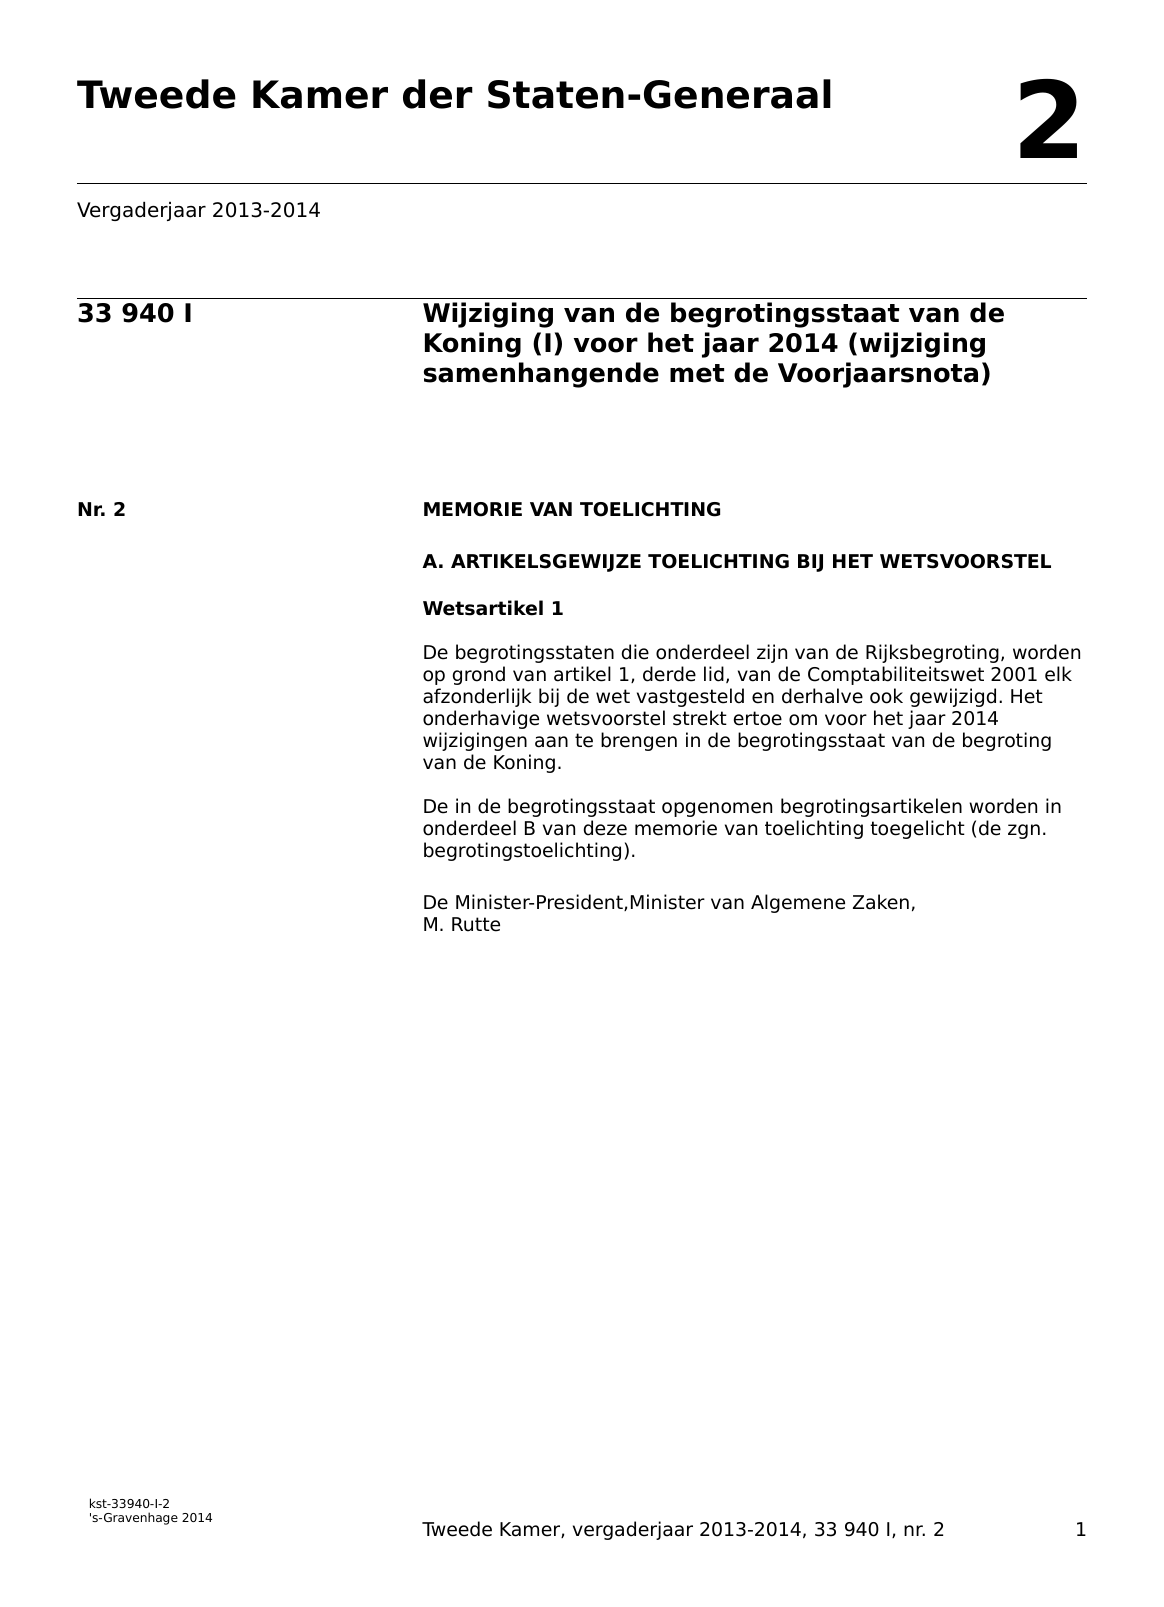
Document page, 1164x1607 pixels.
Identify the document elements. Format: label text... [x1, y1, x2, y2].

table_header 2 [886, 59, 1087, 183]
text De in de begrotingsstaat opgenomen begrotingsartikelen worden in onderdeel B van deze memorie van toelichting toegelicht (de zgn. begrotingstoelichting). [422, 796, 1087, 862]
text 's-Gravenhage 2014 [88, 1511, 323, 1525]
table_cell Vergaderjaar 2013-2014 [77, 184, 1087, 298]
table_header Tweede Kamer der Staten-Generaal [77, 59, 886, 183]
subtitle Nr. 2 MEMORIE VAN TOELICHTING [77, 499, 1087, 521]
subtitle 33 940 I Wijziging van de begrotingsstaat van de Koning (I) voor het jaar 2014 (wijziging samenhangende met de Voorjaarsnota) [77, 299, 1087, 388]
text De begrotingsstaten die onderdeel zijn van de Rijksbegroting, worden op grond van artikel 1, derde lid, van de Comptabiliteitswet 2001 elk afzonderlijk bij de wet vastgesteld en derhalve ook gewijzigd. Het onderhavige wetsvoorstel strekt ertoe om voor het jaar 2014 wijzigingen aan te brengen in de begrotingsstaat van de begroting van de Koning. [422, 642, 1087, 774]
subtitle Wetsartikel 1 [422, 598, 1087, 620]
subtitle A. ARTIKELSGEWIJZE TOELICHTING BIJ HET WETSVOORSTEL [422, 551, 1087, 573]
text De Minister-President,Minister van Algemene Zaken, M. Rutte [422, 892, 1087, 936]
text kst-33940-I-2 [88, 1497, 323, 1511]
